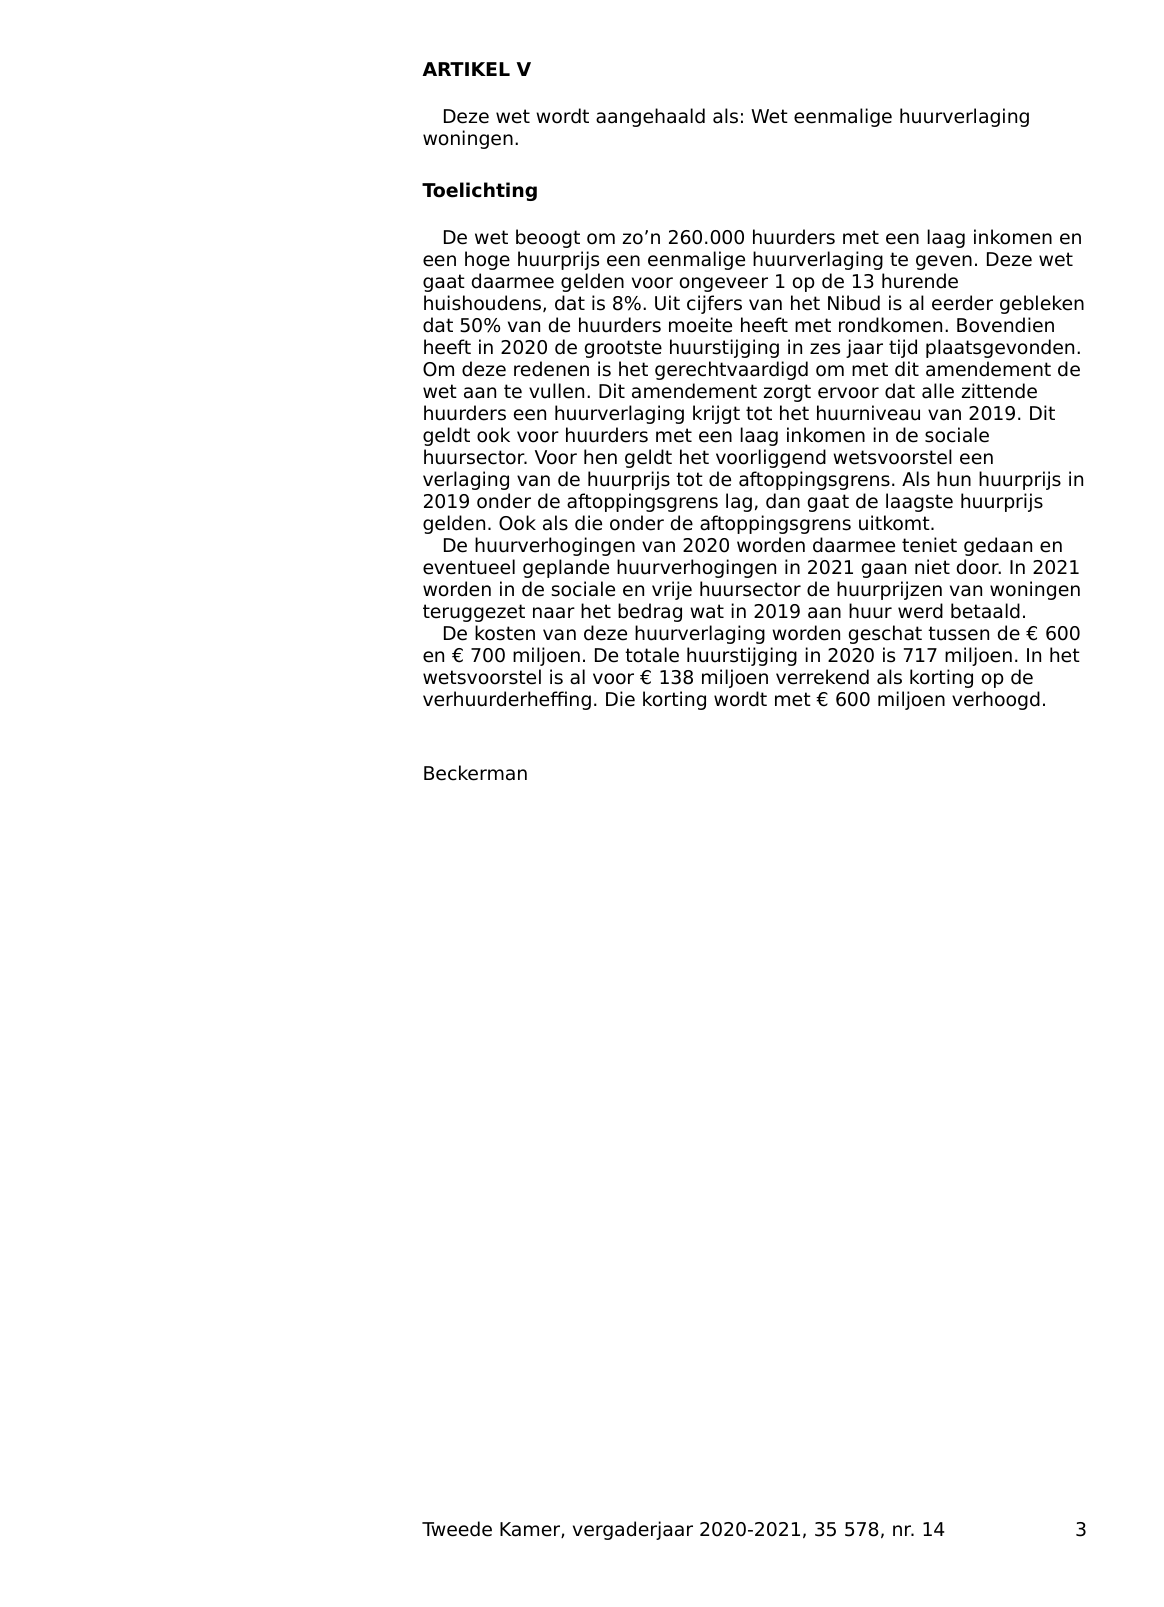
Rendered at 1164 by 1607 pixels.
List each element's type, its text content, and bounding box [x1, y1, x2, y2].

text De wet beoogt om zo’n 260.000 huurders met een laag inkomen en een hoge huurprijs een eenmalige huurverlaging te geven. Deze wet gaat daarmee gelden voor ongeveer 1 op de 13 hurende huishoudens, dat is 8%. Uit cijfers van het Nibud is al eerder gebleken dat 50% van de huurders moeite heeft met rondkomen. Bovendien heeft in 2020 de grootste huurstijging in zes jaar tijd plaatsgevonden. Om deze redenen is het gerechtvaardigd om met dit amendement de wet aan te vullen. Dit amendement zorgt ervoor dat alle zittende huurders een huurverlaging krijgt tot het huurniveau van 2019. Dit geldt ook voor huurders met een laag inkomen in de sociale huursector. Voor hen geldt het voorliggend wetsvoorstel een verlaging van de huurprijs tot de aftoppingsgrens. Als hun huurprijs in 2019 onder de aftoppingsgrens lag, dan gaat de laagste huurprijs gelden. Ook als die onder de aftoppingsgrens uitkomt. [422, 227, 1087, 535]
text Beckerman [422, 741, 1087, 784]
subtitle Toelichting [422, 180, 1087, 202]
text De kosten van deze huurverlaging worden geschat tussen de € 600 en € 700 miljoen. De totale huurstijging in 2020 is 717 miljoen. In het wetsvoorstel is al voor € 138 miljoen verrekend als korting op de verhuurderheffing. Die korting wordt met € 600 miljoen verhoogd. [422, 623, 1087, 711]
subtitle ARTIKEL V [422, 59, 1087, 81]
text De huurverhogingen van 2020 worden daarmee teniet gedaan en eventueel geplande huurverhogingen in 2021 gaan niet door. In 2021 worden in de sociale en vrije huursector de huurprijzen van woningen teruggezet naar het bedrag wat in 2019 aan huur werd betaald. [422, 535, 1087, 623]
text Deze wet wordt aangehaald als: Wet eenmalige huurverlaging woningen. [422, 106, 1087, 150]
